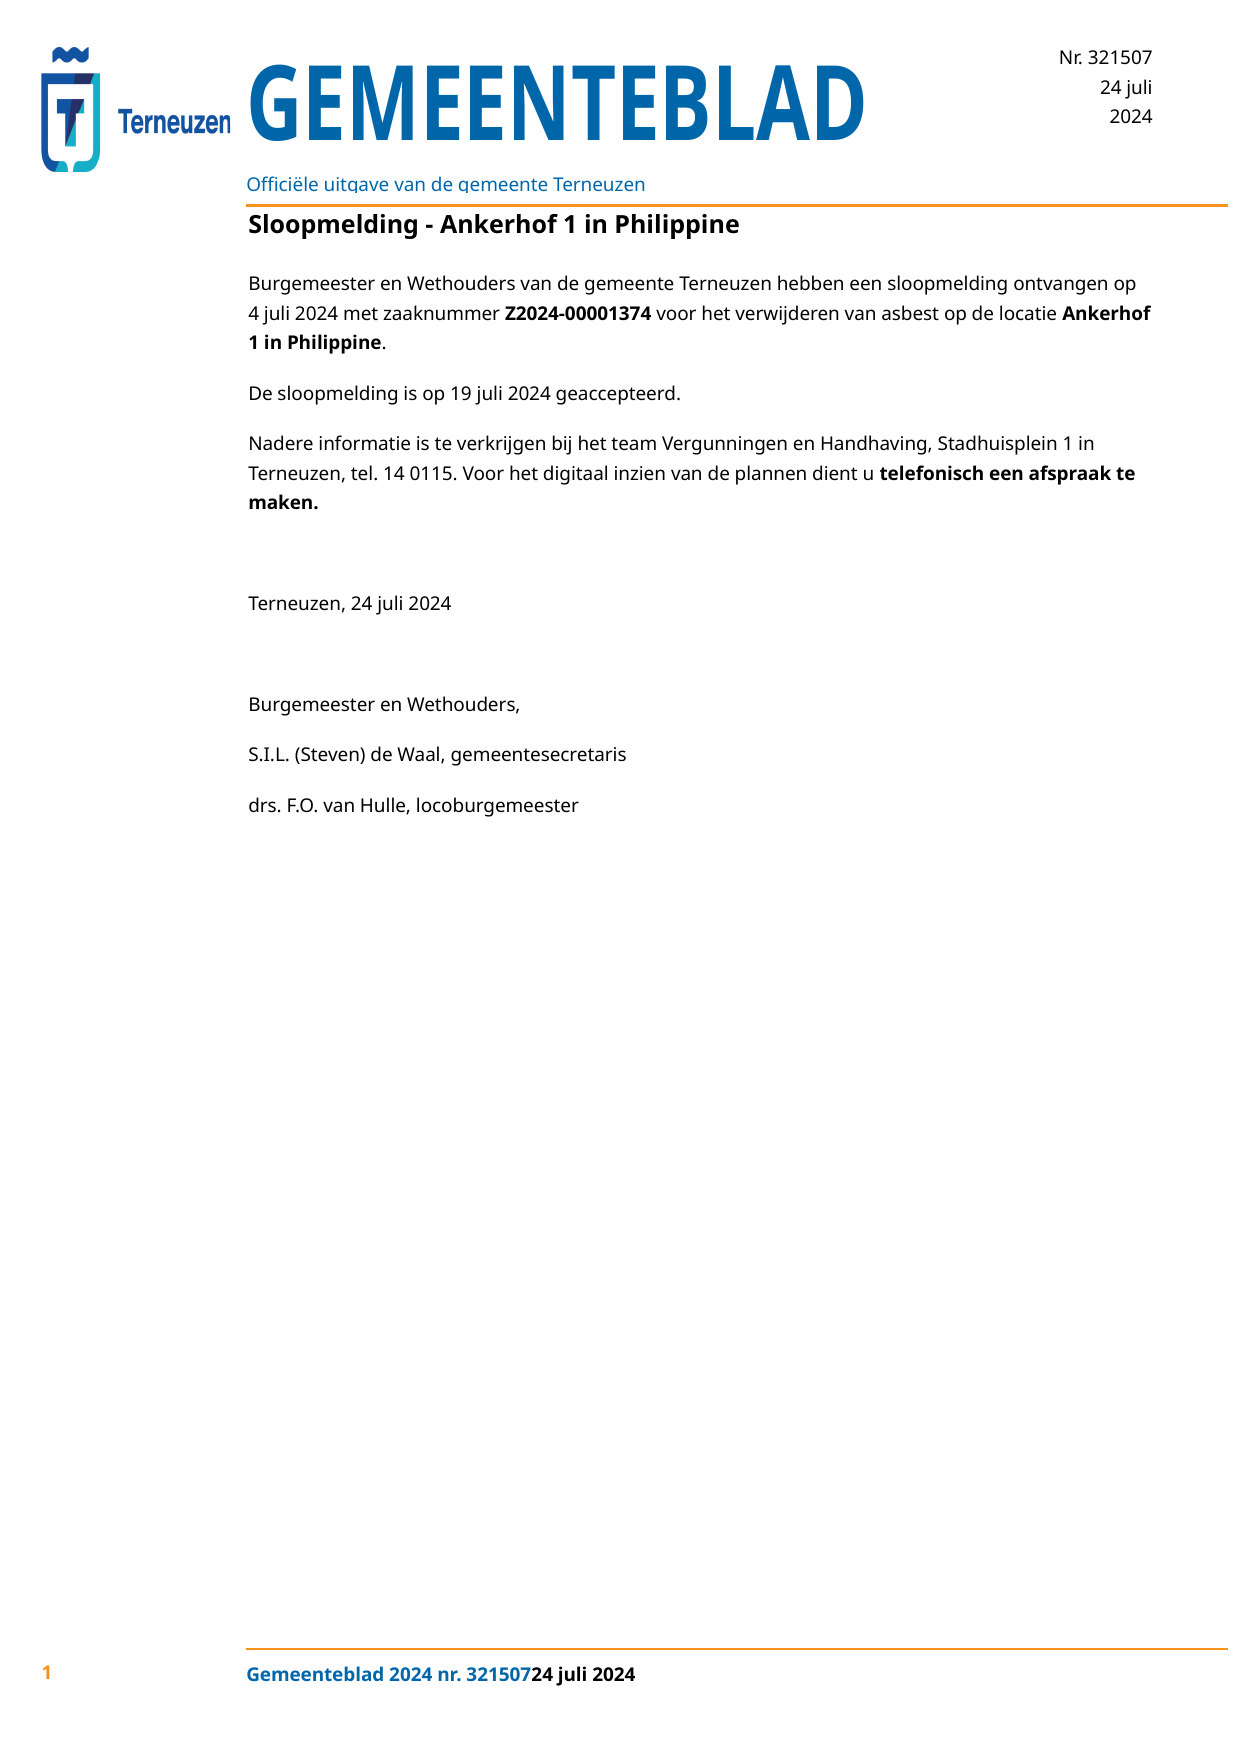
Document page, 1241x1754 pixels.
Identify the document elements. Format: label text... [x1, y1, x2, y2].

text De sloopmelding is op 19 juli 2024 geaccepteerd. [248, 380, 1152, 406]
text Sloopmelding - Ankerhof 1 in Philippine [248, 207, 1152, 241]
text Terneuzen, 24 juli 2024 [248, 590, 1152, 616]
picture [41, 47, 231, 172]
text Burgemeester en Wethouders, [248, 691, 1152, 717]
text Burgemeester en Wethouders van de gemeente Terneuzen hebben een sloopmelding ontvangen op 4 juli 2024 met zaaknummer Z2024-00001374 voor het verwijderen van asbest op de locatie Ankerhof 1 in Philippine. [248, 270, 1152, 355]
text Nadere informatie is te verkrijgen bij het team Vergunningen en Handhaving, Stadhuisplein 1 in Terneuzen, tel. 14 0115. Voor het digitaal inzien van de plannen dient u telefonisch een afspraak te maken. [248, 430, 1152, 515]
text drs. F.O. van Hulle, locoburgemeester [248, 792, 1152, 818]
text S.I.L. (Steven) de Waal, gemeentesecretaris [248, 742, 1152, 767]
